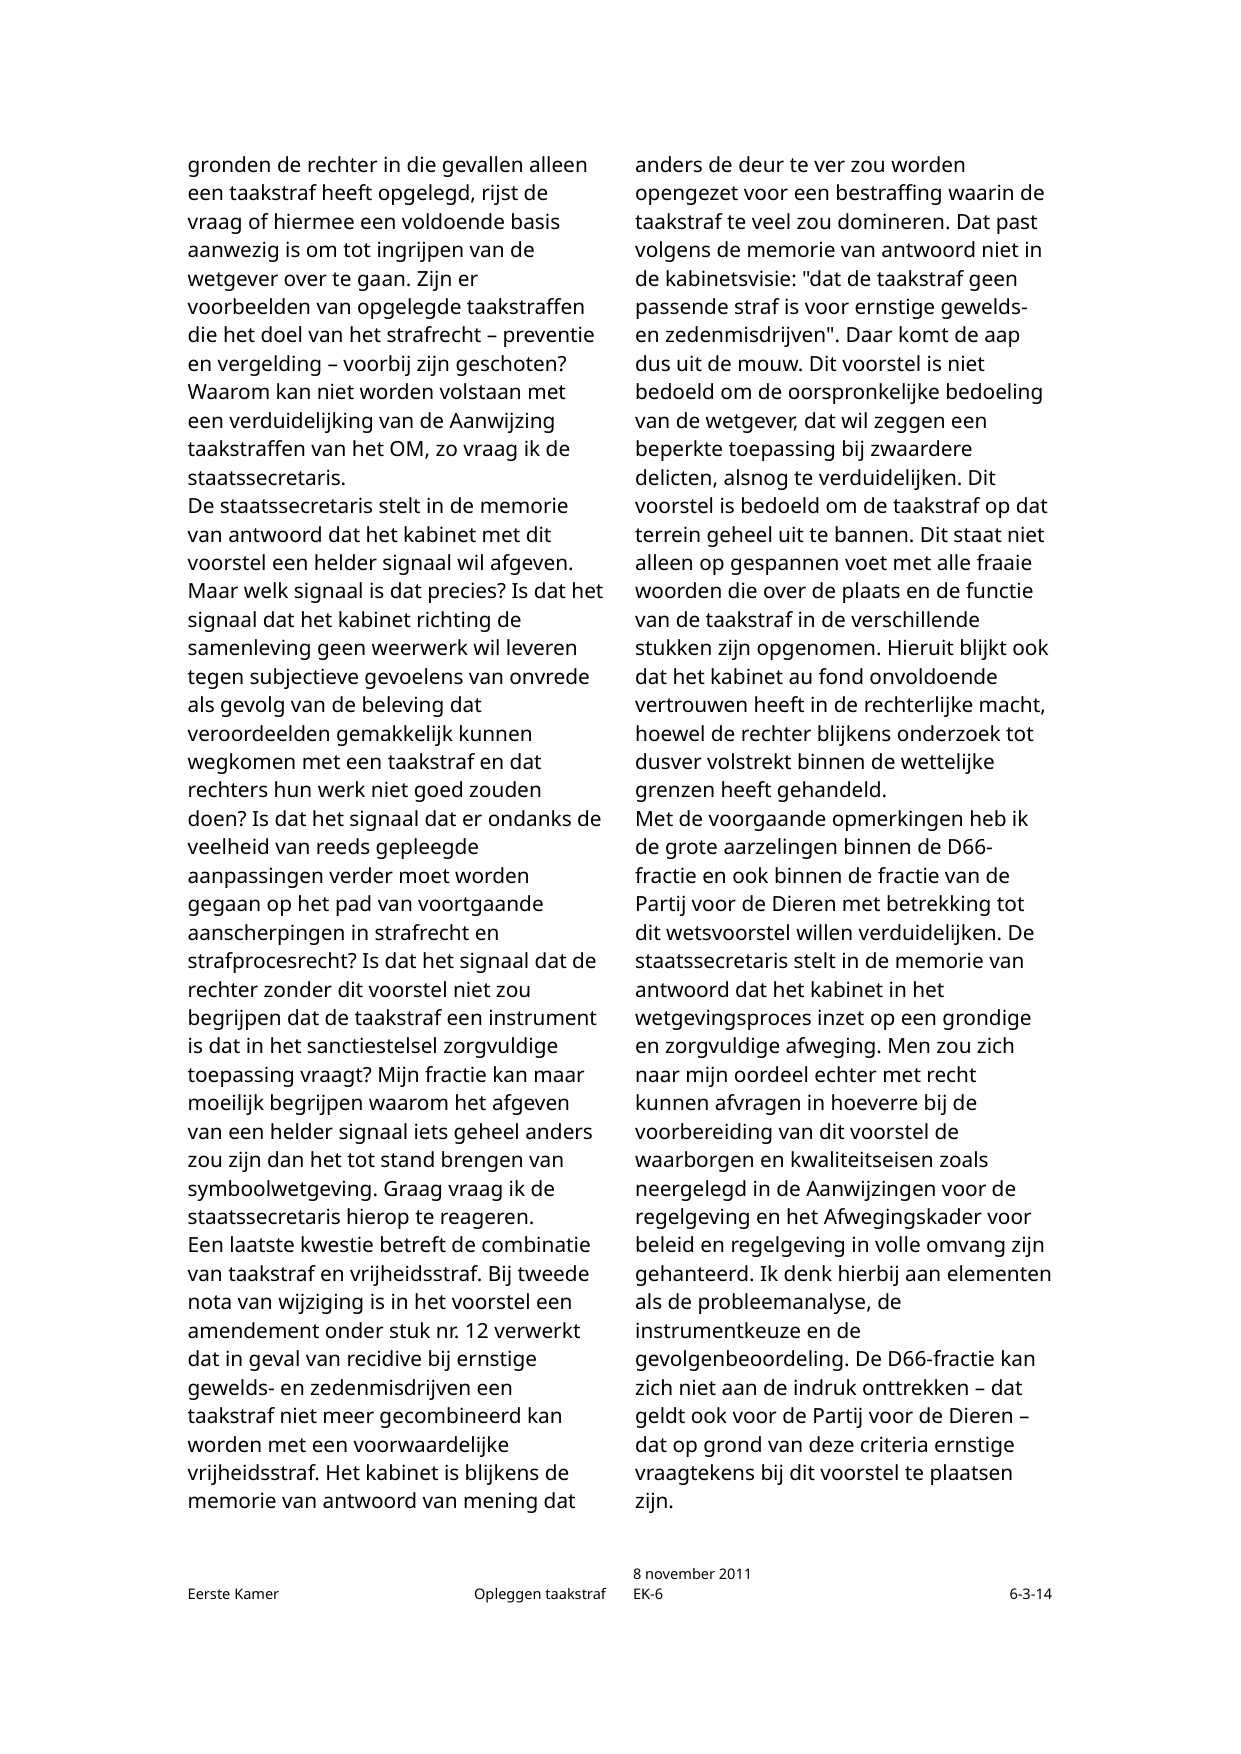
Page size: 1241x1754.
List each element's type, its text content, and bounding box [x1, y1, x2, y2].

text gronden de rechter in die gevallen alleen een taakstraf heeft opgelegd, rijst de vraag of hiermee een voldoende basis aanwezig is om tot ingrijpen van de wetgever over te gaan. Zijn er voorbeelden van opgelegde taakstraffen die het doel van het strafrecht – preventie en vergelding – voorbij zijn geschoten? Waarom kan niet worden volstaan met een verduidelijking van de Aanwijzing taakstraffen van het OM, zo vraag ik de staatssecretaris. [187, 150, 605, 491]
text De staatssecretaris stelt in de memorie van antwoord dat het kabinet met dit voorstel een helder signaal wil afgeven. Maar welk signaal is dat precies? Is dat het signaal dat het kabinet richting de samenleving geen weerwerk wil leveren tegen subjectieve gevoelens van onvrede als gevolg van de beleving dat veroordeelden gemakkelijk kunnen wegkomen met een taakstraf en dat rechters hun werk niet goed zouden doen? Is dat het signaal dat er ondanks de veelheid van reeds gepleegde aanpassingen verder moet worden gegaan op het pad van voortgaande aanscherpingen in strafrecht en strafprocesrecht? Is dat het signaal dat de rechter zonder dit voorstel niet zou begrijpen dat de taakstraf een instrument is dat in het sanctiestelsel zorgvuldige toepassing vraagt? Mijn fractie kan maar moeilijk begrijpen waarom het afgeven van een helder signaal iets geheel anders zou zijn dan het tot stand brengen van symboolwetgeving. Graag vraag ik de staatssecretaris hierop te reageren. [187, 491, 605, 1231]
text Met de voorgaande opmerkingen heb ik de grote aarzelingen binnen de D66-fractie en ook binnen de fractie van de Partij voor de Dieren met betrekking tot dit wetsvoorstel willen verduidelijken. De staatssecretaris stelt in de memorie van antwoord dat het kabinet in het wetgevingsproces inzet op een grondige en zorgvuldige afweging. Men zou zich naar mijn oordeel echter met recht kunnen afvragen in hoeverre bij de voorbereiding van dit voorstel de waarborgen en kwaliteitseisen zoals neergelegd in de Aanwijzingen voor de regelgeving en het Afwegingskader voor beleid en regelgeving in volle omvang zijn gehanteerd. Ik denk hierbij aan elementen als de probleemanalyse, de instrumentkeuze en de gevolgenbeoordeling. De D66-fractie kan zich niet aan de indruk onttrekken – dat geldt ook voor de Partij voor de Dieren – dat op grond van deze criteria ernstige vraagtekens bij dit voorstel te plaatsen zijn. [635, 804, 1053, 1515]
text anders de deur te ver zou worden opengezet voor een bestraffing waarin de taakstraf te veel zou domineren. Dat past volgens de memorie van antwoord niet in de kabinetsvisie: "dat de taakstraf geen passende straf is voor ernstige gewelds- en zedenmisdrijven". Daar komt de aap dus uit de mouw. Dit voorstel is niet bedoeld om de oorspronkelijke bedoeling van de wetgever, dat wil zeggen een beperkte toepassing bij zwaardere delicten, alsnog te verduidelijken. Dit voorstel is bedoeld om de taakstraf op dat terrein geheel uit te bannen. Dit staat niet alleen op gespannen voet met alle fraaie woorden die over de plaats en de functie van de taakstraf in de verschillende stukken zijn opgenomen. Hieruit blijkt ook dat het kabinet au fond onvoldoende vertrouwen heeft in de rechterlijke macht, hoewel de rechter blijkens onderzoek tot dusver volstrekt binnen de wettelijke grenzen heeft gehandeld. [635, 150, 1053, 804]
text Een laatste kwestie betreft de combinatie van taakstraf en vrijheidsstraf. Bij tweede nota van wijziging is in het voorstel een amendement onder stuk nr. 12 verwerkt dat in geval van recidive bij ernstige gewelds- en zedenmisdrijven een taakstraf niet meer gecombineerd kan worden met een voorwaardelijke vrijheidsstraf. Het kabinet is blijkens de memorie van antwoord van mening dat [187, 1231, 605, 1515]
